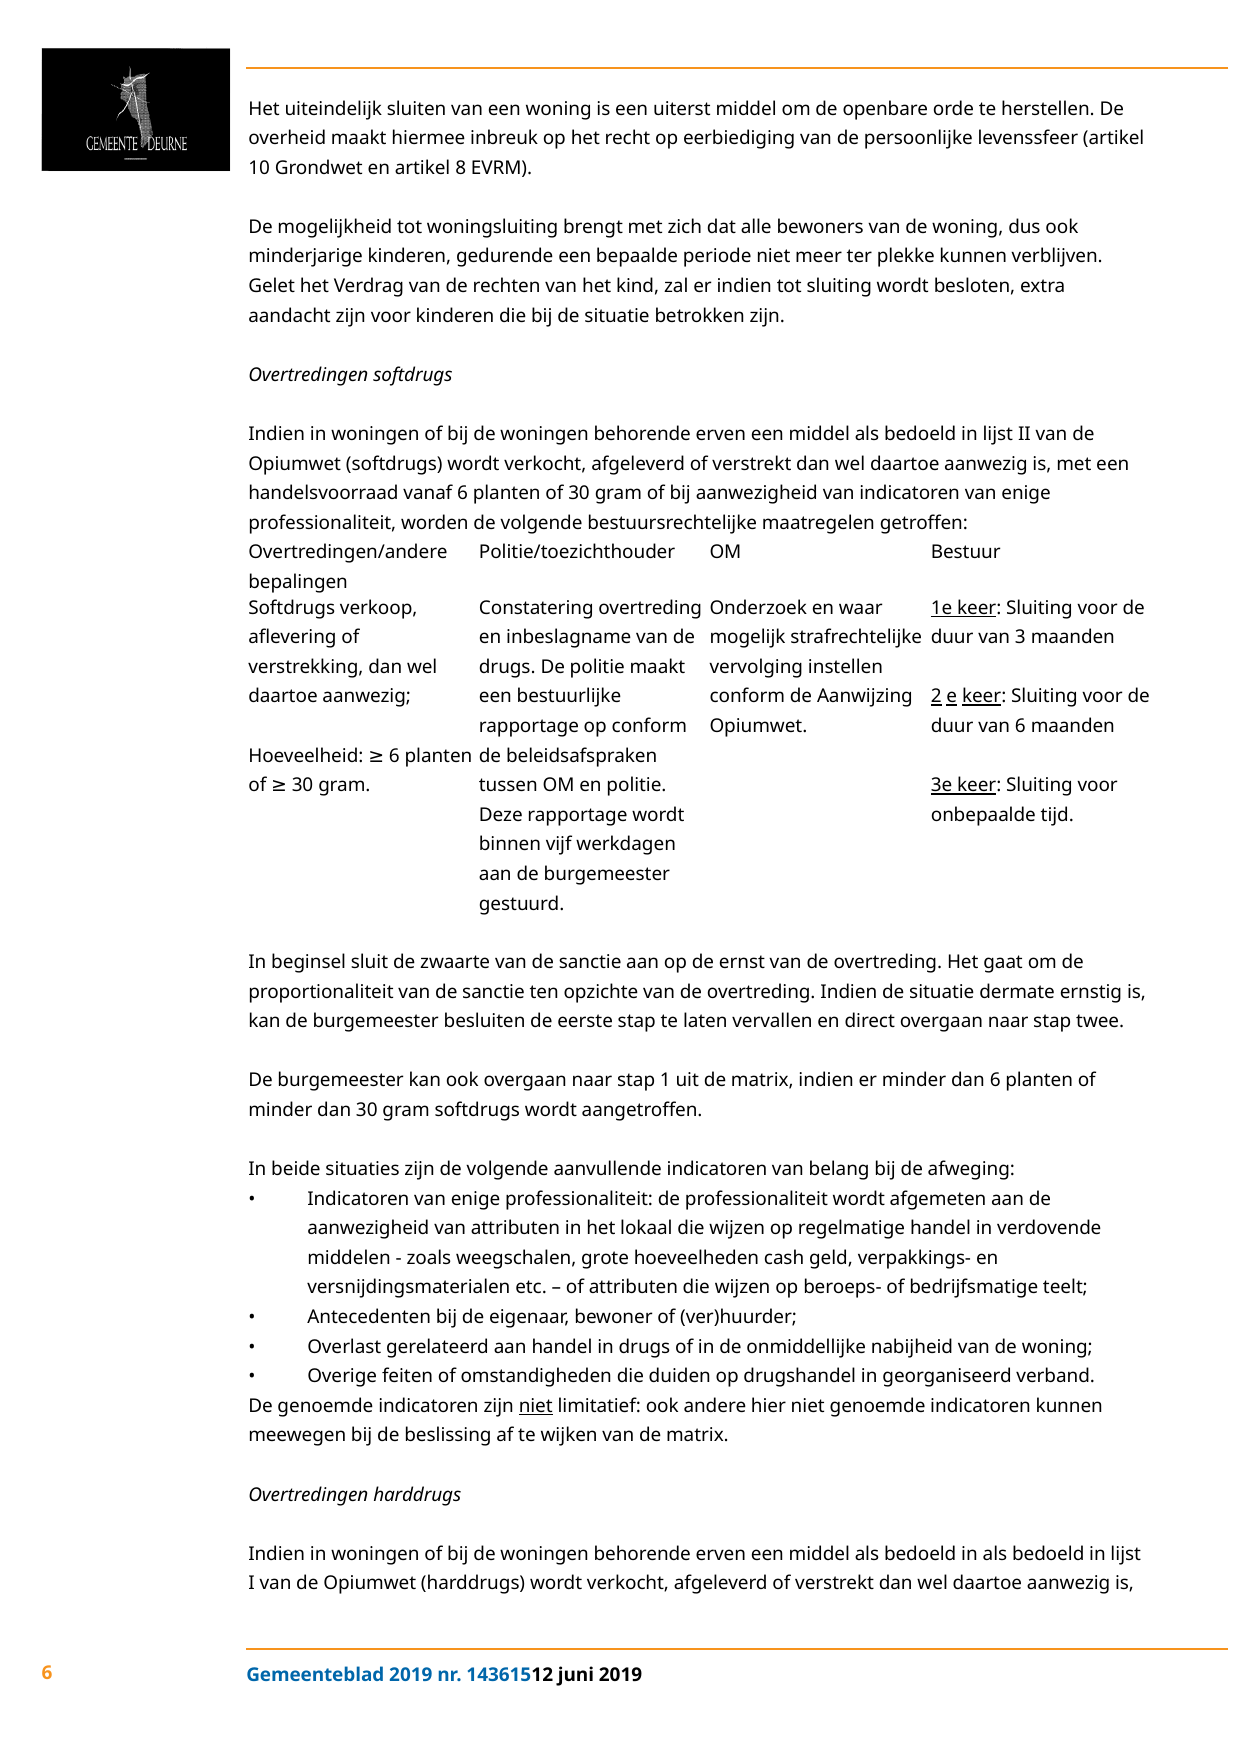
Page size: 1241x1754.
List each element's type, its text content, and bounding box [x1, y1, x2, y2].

text Het uiteindelijk sluiten van een woning is een uiterst middel om de openbare orde te herstellen. De overheid maakt hiermee inbreuk op het recht op eerbiediging van de persoonlijke levenssfeer (artikel 10 Grondwet en artikel 8 EVRM). [248, 95, 1152, 180]
table_cell 1e keer: Sluiting voor de duur van 3 maanden 2 e keer: Sluiting voor de duur van 6 maanden 3e keer: Sluiting voor onbepaalde tijd. [931, 594, 1152, 916]
text De burgemeester kan ook overgaan naar stap 1 uit de matrix, indien er minder dan 6 planten of minder dan 30 gram softdrugs wordt aangetroffen. [248, 1067, 1152, 1122]
text Overtredingen softdrugs [248, 361, 1152, 387]
table_header Bestuur [931, 539, 1152, 594]
list Overige feiten of omstandigheden die duiden op drugshandel in georganiseerd verband. [248, 1362, 1152, 1388]
text Indien in woningen of bij de woningen behorende erven een middel als bedoeld in lijst II van de Opiumwet (softdrugs) wordt verkocht, afgeleverd of verstrekt dan wel daartoe aanwezig is, met een handelsvoorraad vanaf 6 planten of 30 gram of bij aanwezigheid van indicatoren van enige professionaliteit, worden de volgende bestuursrechtelijke maatregelen getroffen: [248, 420, 1152, 535]
text Overtredingen harddrugs [248, 1481, 1152, 1507]
list Indicatoren van enige professionaliteit: de professionaliteit wordt afgemeten aan de aanwezigheid van attributen in het lokaal die wijzen op regelmatige handel in verdovende middelen - zoals weegschalen, grote hoeveelheden cash geld, verpakkings- en versnijdingsmaterialen etc. – of attributen die wijzen op beroeps- of bedrijfsmatige teelt; [248, 1185, 1152, 1299]
list Overlast gerelateerd aan handel in drugs of in de onmiddellijke nabijheid van de woning; [248, 1333, 1152, 1359]
text Indien in woningen of bij de woningen behorende erven een middel als bedoeld in als bedoeld in lijst I van de Opiumwet (harddrugs) wordt verkocht, afgeleverd of verstrekt dan wel daartoe aanwezig is, [248, 1540, 1152, 1595]
list Antecedenten bij de eigenaar, bewoner of (ver)huurder; [248, 1303, 1152, 1329]
text De mogelijkheid tot woningsluiting brengt met zich dat alle bewoners van de woning, dus ook minderjarige kinderen, gedurende een bepaalde periode niet meer ter plekke kunnen verblijven. Gelet het Verdrag van de rechten van het kind, zal er indien tot sluiting wordt besloten, extra aandacht zijn voor kinderen die bij de situatie betrokken zijn. [248, 213, 1152, 328]
table_cell Constatering overtreding en inbeslagname van de drugs. De politie maakt een bestuurlijke rapportage op conform de beleidsafspraken tussen OM en politie. Deze rapportage wordt binnen vijf werkdagen aan de burgemeester gestuurd. [479, 594, 709, 916]
table_header Overtredingen/andere bepalingen [248, 539, 479, 594]
text De genoemde indicatoren zijn niet limitatief: ook andere hier niet genoemde indicatoren kunnen meewegen bij de beslissing af te wijken van de matrix. [248, 1392, 1152, 1447]
table_header Politie/toezichthouder [479, 539, 709, 594]
table_header OM [709, 539, 931, 594]
table_cell Softdrugs verkoop, aflevering of verstrekking, dan wel daartoe aanwezig; Hoeveelheid: ≥ 6 planten of ≥ 30 gram. [248, 594, 479, 916]
text In beginsel sluit de zwaarte van de sanctie aan op de ernst van de overtreding. Het gaat om de proportionaliteit van de sanctie ten opzichte van de overtreding. Indien de situatie dermate ernstig is, kan de burgemeester besluiten de eerste stap te laten vervallen en direct overgaan naar stap twee. [248, 948, 1152, 1033]
picture [41, 47, 231, 172]
text In beide situaties zijn de volgende aanvullende indicatoren van belang bij de afweging: [248, 1155, 1152, 1181]
table_cell Onderzoek en waar mogelijk strafrechtelijke vervolging instellen conform de Aanwijzing Opiumwet. [709, 594, 931, 916]
